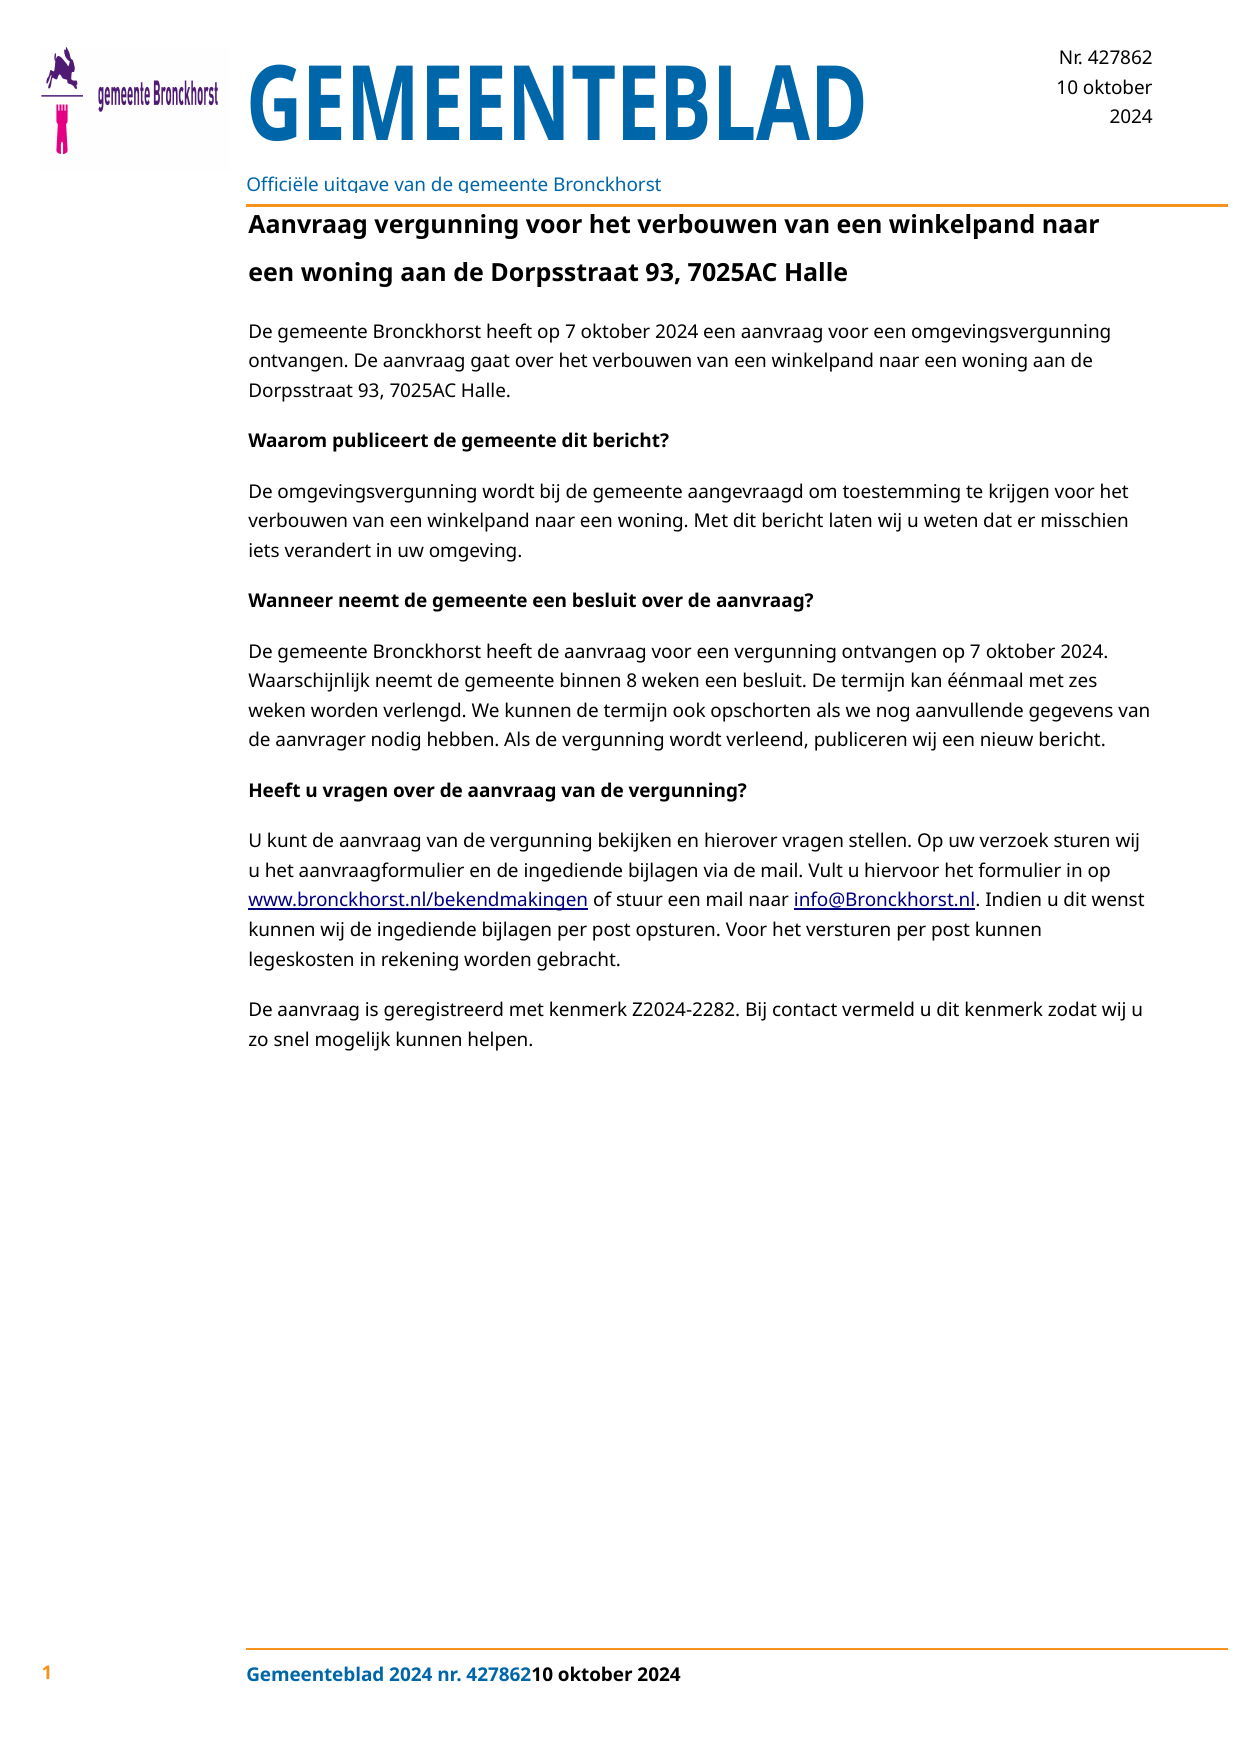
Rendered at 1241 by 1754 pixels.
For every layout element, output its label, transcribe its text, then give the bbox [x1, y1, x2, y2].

text De aanvraag is geregistreerd met kenmerk Z2024-2282. Bij contact vermeld u dit kenmerk zodat wij u zo snel mogelijk kunnen helpen. [248, 996, 1152, 1052]
text De gemeente Bronckhorst heeft de aanvraag voor een vergunning ontvangen op 7 oktober 2024. Waarschijnlijk neemt de gemeente binnen 8 weken een besluit. De termijn kan éénmaal met zes weken worden verlengd. We kunnen de termijn ook opschorten als we nog aanvullende gegevens van de aanvrager nodig hebben. Als de vergunning wordt verleend, publiceren wij een nieuw bericht. [248, 638, 1152, 752]
text Heeft u vragen over de aanvraag van de vergunning? [248, 777, 1152, 803]
text De omgevingsvergunning wordt bij de gemeente aangevraagd om toestemming te krijgen voor het verbouwen van een winkelpand naar een woning. Met dit bericht laten wij u weten dat er misschien iets verandert in uw omgeving. [248, 478, 1152, 563]
text Aanvraag vergunning voor het verbouwen van een winkelpand naar een woning aan de Dorpsstraat 93, 7025AC Halle [248, 207, 1152, 288]
picture [41, 47, 231, 172]
text Waarom publiceert de gemeente dit bericht? [248, 427, 1152, 453]
text U kunt de aanvraag van de vergunning bekijken en hierover vragen stellen. Op uw verzoek sturen wij u het aanvraagformulier en de ingediende bijlagen via de mail. Vult u hiervoor het formulier in op www.bronckhorst.nl/bekendmakingen of stuur een mail naar info@Bronckhorst.nl. Indien u dit wenst kunnen wij de ingediende bijlagen per post opsturen. Voor het versturen per post kunnen legeskosten in rekening worden gebracht. [248, 827, 1152, 972]
text Wanneer neemt de gemeente een besluit over de aanvraag? [248, 587, 1152, 613]
text De gemeente Bronckhorst heeft op 7 oktober 2024 een aanvraag voor een omgevingsvergunning ontvangen. De aanvraag gaat over het verbouwen van een winkelpand naar een woning aan de Dorpsstraat 93, 7025AC Halle. [248, 318, 1152, 403]
